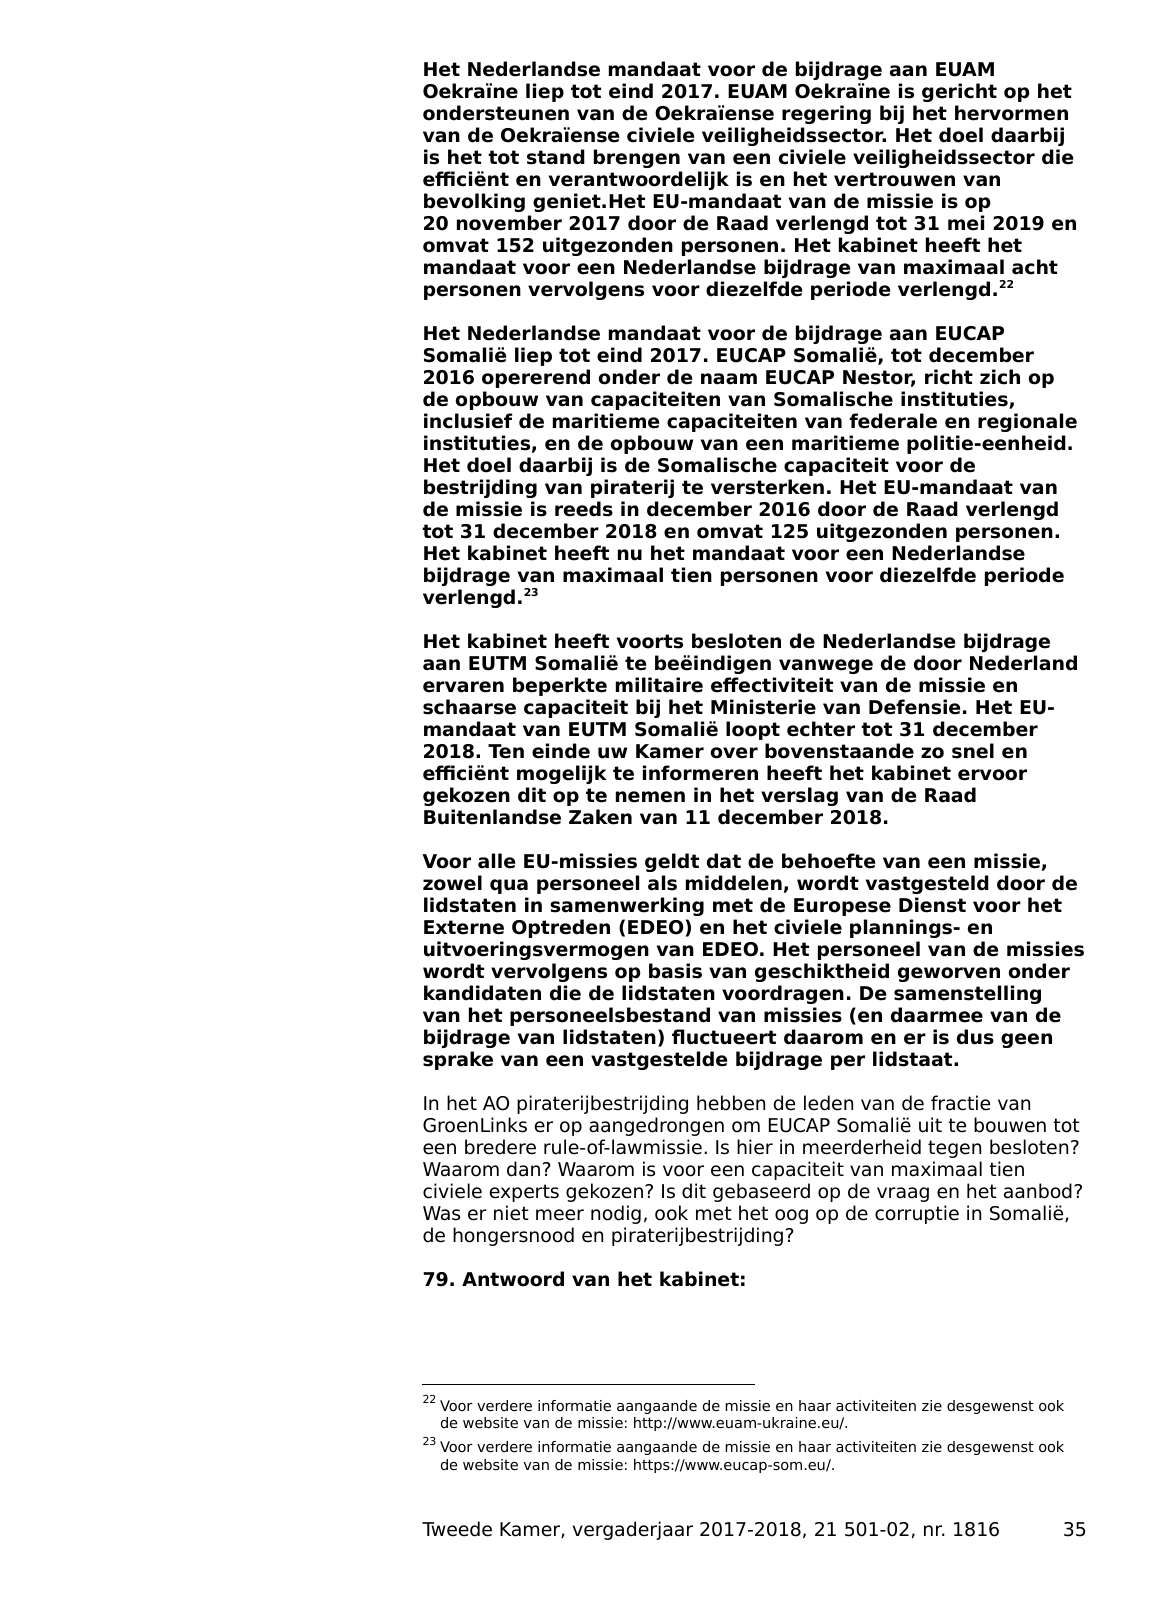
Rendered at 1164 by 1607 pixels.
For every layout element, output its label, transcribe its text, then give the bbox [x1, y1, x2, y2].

text Het Nederlandse mandaat voor de bijdrage aan EUAM Oekraïne liep tot eind 2017. EUAM Oekraïne is gericht op het ondersteunen van de Oekraïense regering bij het hervormen van de Oekraïense civiele veiligheidssector. Het doel daarbij is het tot stand brengen van een civiele veiligheidssector die efficiënt en verantwoordelijk is en het vertrouwen van bevolking geniet.Het EU-mandaat van de missie is op 20 november 2017 door de Raad verlengd tot 31 mei 2019 en omvat 152 uitgezonden personen. Het kabinet heeft het mandaat voor een Nederlandse bijdrage van maximaal acht personen vervolgens voor diezelfde periode verlengd. [422, 59, 1087, 301]
text Voor verdere informatie aangaande de missie en haar activiteiten zie desgewenst ook de website van de missie: https://www.eucap-som.eu/. [422, 1435, 1087, 1474]
text In het AO piraterijbestrijding hebben de leden van de fractie van GroenLinks er op aangedrongen om EUCAP Somalië uit te bouwen tot een bredere rule-of-lawmissie. Is hier in meerderheid tegen besloten? Waarom dan? Waarom is voor een capaciteit van maximaal tien civiele experts gekozen? Is dit gebaseerd op de vraag en het aanbod? Was er niet meer nodig, ook met het oog op de corruptie in Somalië, de hongersnood en piraterijbestrijding? [422, 1093, 1087, 1247]
text Het kabinet heeft voorts besloten de Nederlandse bijdrage aan EUTM Somalië te beëindigen vanwege de door Nederland ervaren beperkte militaire effectiviteit van de missie en schaarse capaciteit bij het Ministerie van Defensie. Het EU-mandaat van EUTM Somalië loopt echter tot 31 december 2018. Ten einde uw Kamer over bovenstaande zo snel en efficiënt mogelijk te informeren heeft het kabinet ervoor gekozen dit op te nemen in het verslag van de Raad Buitenlandse Zaken van 11 december 2018. [422, 631, 1087, 829]
text Voor verdere informatie aangaande de missie en haar activiteiten zie desgewenst ook de website van de missie: http://www.euam-ukraine.eu/. [422, 1393, 1087, 1432]
text 79. Antwoord van het kabinet: [422, 1269, 1087, 1291]
text Voor alle EU-missies geldt dat de behoefte van een missie, zowel qua personeel als middelen, wordt vastgesteld door de lidstaten in samenwerking met de Europese Dienst voor het Externe Optreden (EDEO) en het civiele plannings- en uitvoeringsvermogen van EDEO. Het personeel van de missies wordt vervolgens op basis van geschiktheid geworven onder kandidaten die de lidstaten voordragen. De samenstelling van het personeelsbestand van missies (en daarmee van de bijdrage van lidstaten) fluctueert daarom en er is dus geen sprake van een vastgestelde bijdrage per lidstaat. [422, 851, 1087, 1071]
text Het Nederlandse mandaat voor de bijdrage aan EUCAP Somalië liep tot eind 2017. EUCAP Somalië, tot december 2016 opererend onder de naam EUCAP Nestor, richt zich op de opbouw van capaciteiten van Somalische instituties, inclusief de maritieme capaciteiten van federale en regionale instituties, en de opbouw van een maritieme politie-eenheid. Het doel daarbij is de Somalische capaciteit voor de bestrijding van piraterij te versterken. Het EU-mandaat van de missie is reeds in december 2016 door de Raad verlengd tot 31 december 2018 en omvat 125 uitgezonden personen. Het kabinet heeft nu het mandaat voor een Nederlandse bijdrage van maximaal tien personen voor diezelfde periode verlengd. [422, 323, 1087, 609]
